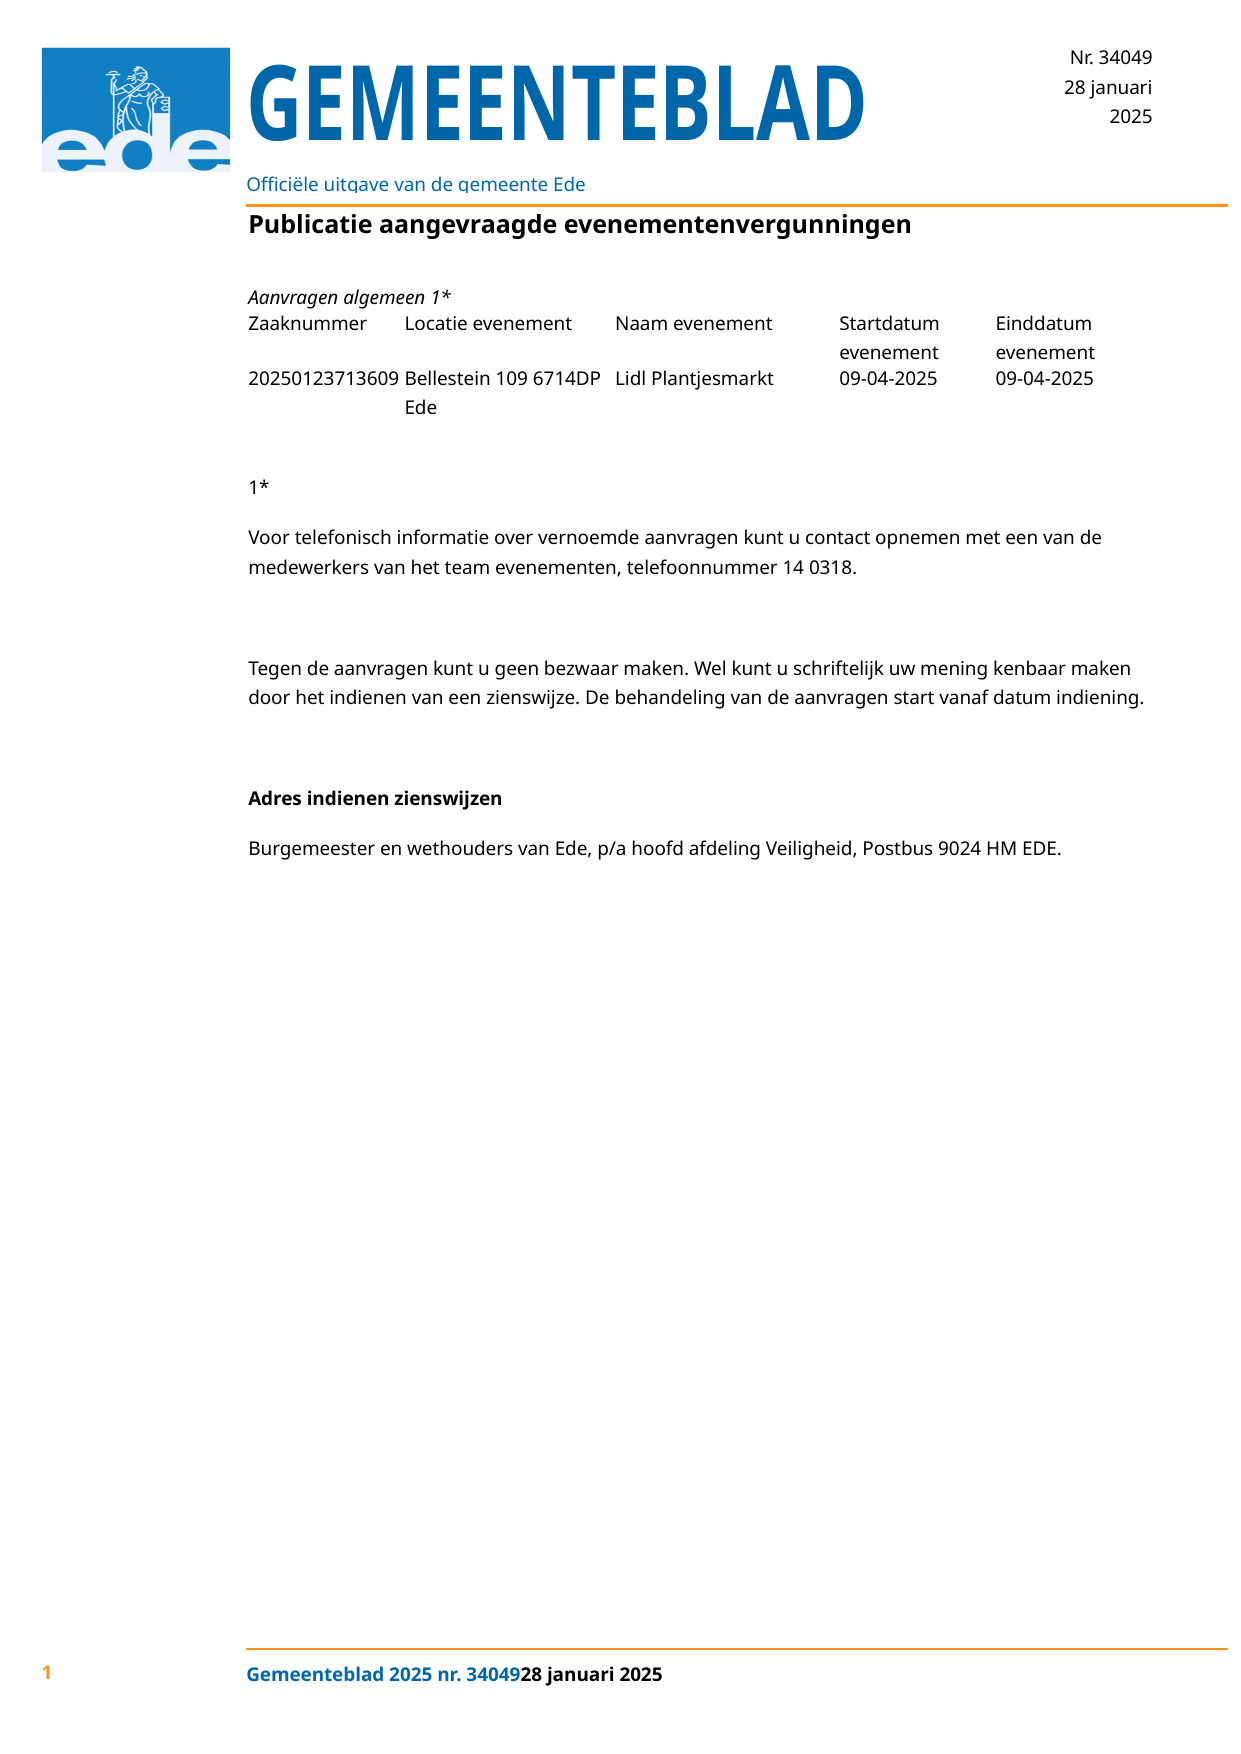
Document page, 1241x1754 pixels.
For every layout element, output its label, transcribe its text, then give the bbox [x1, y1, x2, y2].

table_cell Bellestein 109 6714DP Ede [404, 365, 615, 420]
table_header Locatie evenement [404, 310, 615, 365]
table_header Startdatum evenement [839, 310, 995, 365]
table_cell 20250123713609 [248, 365, 404, 420]
text Voor telefonisch informatie over vernoemde aanvragen kunt u contact opnemen met een van de medewerkers van het team evenementen, telefoonnummer 14 0318. [248, 524, 1152, 580]
table_cell Lidl Plantjesmarkt [615, 365, 839, 420]
table_header Zaaknummer [248, 310, 404, 365]
table_cell 09-04-2025 [995, 365, 1152, 420]
text Burgemeester en wethouders van Ede, p/a hoofd afdeling Veiligheid, Postbus 9024 HM EDE. [248, 836, 1152, 861]
table_cell 09-04-2025 [839, 365, 995, 420]
picture [41, 47, 231, 172]
text 1* [248, 474, 1152, 500]
text Adres indienen zienswijzen [248, 785, 1152, 811]
table_header Naam evenement [615, 310, 839, 365]
text Aanvragen algemeen 1* [248, 284, 1152, 309]
text Tegen de aanvragen kunt u geen bezwaar maken. Wel kunt u schriftelijk uw mening kenbaar maken door het indienen van een zienswijze. De behandeling van de aanvragen start vanaf datum indiening. [248, 655, 1152, 710]
table_header Einddatum evenement [995, 310, 1152, 365]
text Publicatie aangevraagde evenementenvergunningen [248, 207, 1152, 241]
